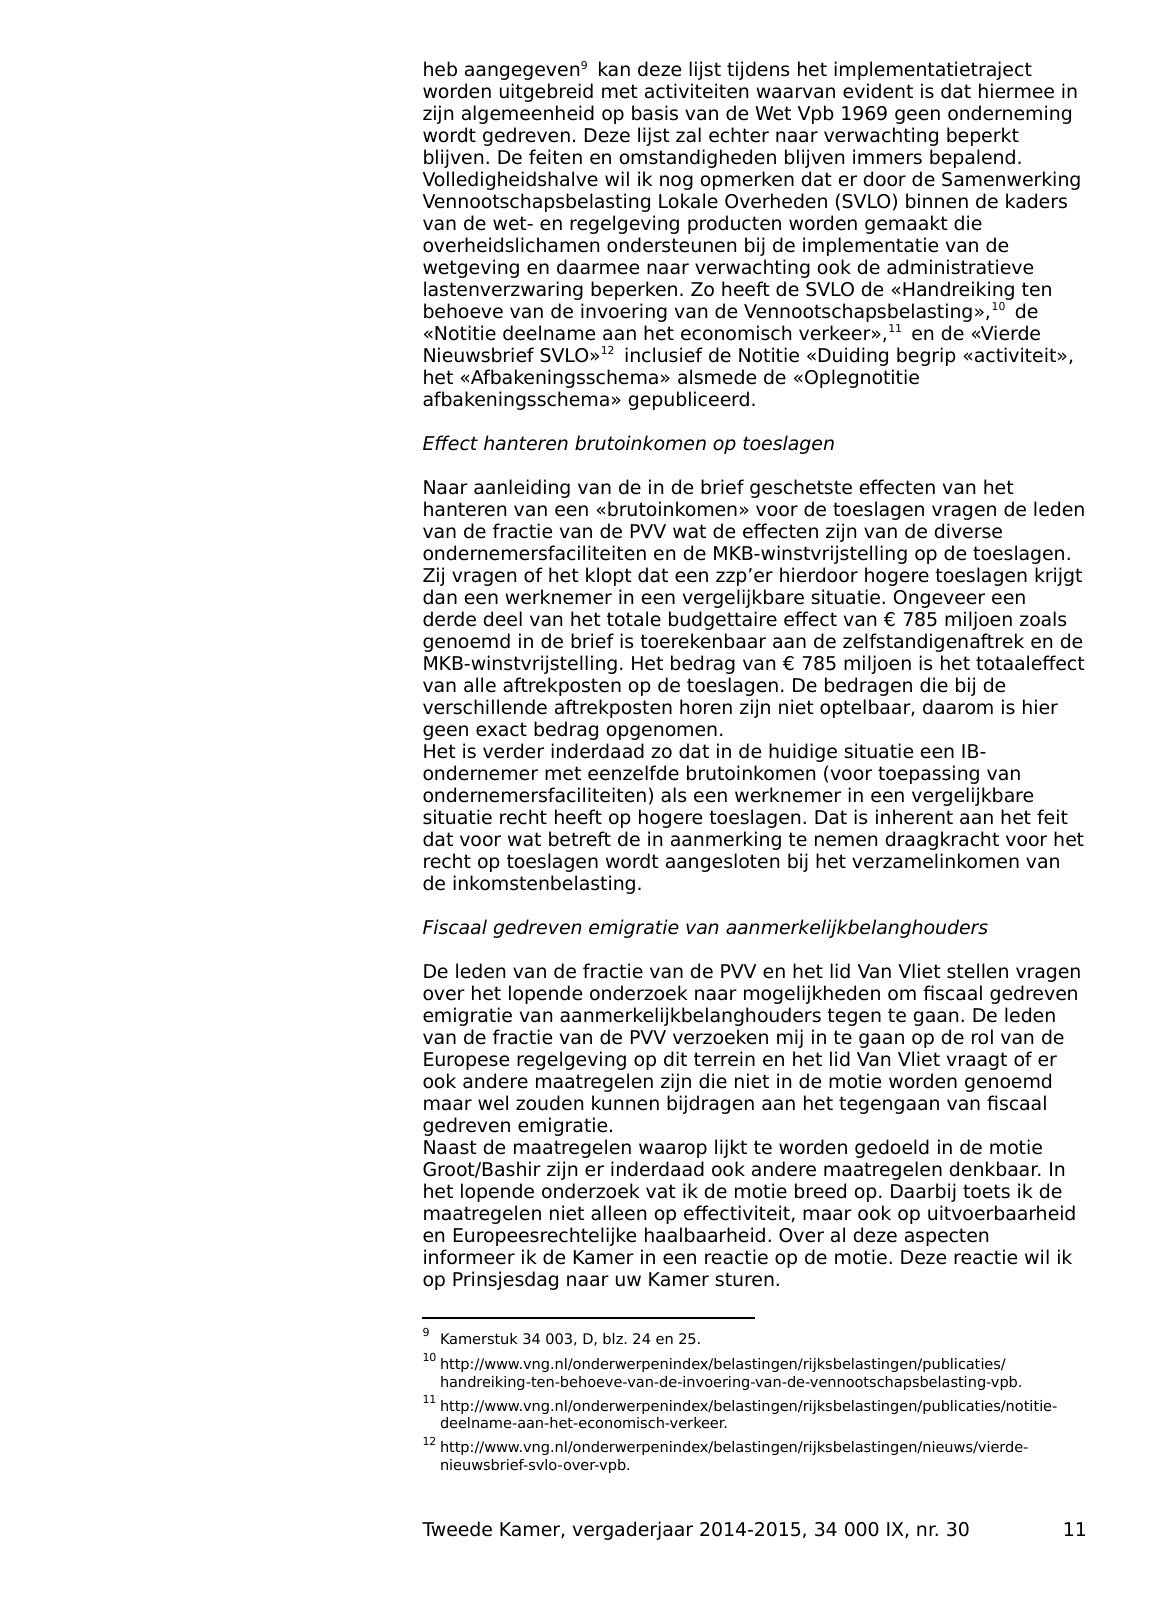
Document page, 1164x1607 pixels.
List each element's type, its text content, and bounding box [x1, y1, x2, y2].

text Naast de maatregelen waarop lijkt te worden gedoeld in de motie Groot/Bashir zijn er inderdaad ook andere maatregelen denkbaar. In het lopende onderzoek vat ik de motie breed op. Daarbij toets ik de maatregelen niet alleen op effectiviteit, maar ook op uitvoerbaarheid en Europeesrechtelijke haalbaarheid. Over al deze aspecten informeer ik de Kamer in een reactie op de motie. Deze reactie wil ik op Prinsjesdag naar uw Kamer sturen. [422, 1137, 1087, 1291]
text Naar aanleiding van de in de brief geschetste effecten van het hanteren van een «brutoinkomen» voor de toeslagen vragen de leden van de fractie van de PVV wat de effecten zijn van de diverse ondernemersfaciliteiten en de MKB-winstvrijstelling op de toeslagen. Zij vragen of het klopt dat een zzp’er hierdoor hogere toeslagen krijgt dan een werknemer in een vergelijkbare situatie. Ongeveer een derde deel van het totale budgettaire effect van € 785 miljoen zoals genoemd in de brief is toerekenbaar aan de zelfstandigenaftrek en de MKB-winstvrijstelling. Het bedrag van € 785 miljoen is het totaaleffect van alle aftrekposten op de toeslagen. De bedragen die bij de verschillende aftrekposten horen zijn niet optelbaar, daarom is hier geen exact bedrag opgenomen. [422, 477, 1087, 741]
text http://www.vng.nl/onderwerpenindex/belastingen/rijksbelastingen/publicaties/handreiking-ten-behoeve-van-de-invoering-van-de-vennootschapsbelasting-vpb. [422, 1352, 1087, 1391]
text Het is verder inderdaad zo dat in de huidige situatie een IB-ondernemer met eenzelfde brutoinkomen (voor toepassing van ondernemersfaciliteiten) als een werknemer in een vergelijkbare situatie recht heeft op hogere toeslagen. Dat is inherent aan het feit dat voor wat betreft de in aanmerking te nemen draagkracht voor het recht op toeslagen wordt aangesloten bij het verzamelinkomen van de inkomstenbelasting. [422, 741, 1087, 895]
text heb aangegeven kan deze lijst tijdens het implementatietraject worden uitgebreid met activiteiten waarvan evident is dat hiermee in zijn algemeenheid op basis van de Wet Vpb 1969 geen onderneming wordt gedreven. Deze lijst zal echter naar verwachting beperkt blijven. De feiten en omstandigheden blijven immers bepalend. Volledigheidshalve wil ik nog opmerken dat er door de Samenwerking Vennootschapsbelasting Lokale Overheden (SVLO) binnen de kaders van de wet- en regelgeving producten worden gemaakt die overheidslichamen ondersteunen bij de implementatie van de wetgeving en daarmee naar verwachting ook de administratieve lastenverzwaring beperken. Zo heeft de SVLO de «Handreiking ten behoeve van de invoering van de Vennootschapsbelasting», de «Notitie deelname aan het economisch verkeer», en de «Vierde Nieuwsbrief SVLO» inclusief de Notitie «Duiding begrip «activiteit», het «Afbakeningsschema» alsmede de «Oplegnotitie afbakeningsschema» gepubliceerd. [422, 59, 1087, 411]
text http://www.vng.nl/onderwerpenindex/belastingen/rijksbelastingen/publicaties/notitie-deelname-aan-het-economisch-verkeer. [422, 1393, 1087, 1432]
text http://www.vng.nl/onderwerpenindex/belastingen/rijksbelastingen/nieuws/vierde-nieuwsbrief-svlo-over-vpb. [422, 1435, 1087, 1474]
text Kamerstuk 34 003, D, blz. 24 en 25. [422, 1327, 1087, 1349]
subtitle Effect hanteren brutoinkomen op toeslagen [422, 433, 1087, 455]
text De leden van de fractie van de PVV en het lid Van Vliet stellen vragen over het lopende onderzoek naar mogelijkheden om fiscaal gedreven emigratie van aanmerkelijkbelanghouders tegen te gaan. De leden van de fractie van de PVV verzoeken mij in te gaan op de rol van de Europese regelgeving op dit terrein en het lid Van Vliet vraagt of er ook andere maatregelen zijn die niet in de motie worden genoemd maar wel zouden kunnen bijdragen aan het tegengaan van fiscaal gedreven emigratie. [422, 961, 1087, 1137]
subtitle Fiscaal gedreven emigratie van aanmerkelijkbelanghouders [422, 917, 1087, 939]
